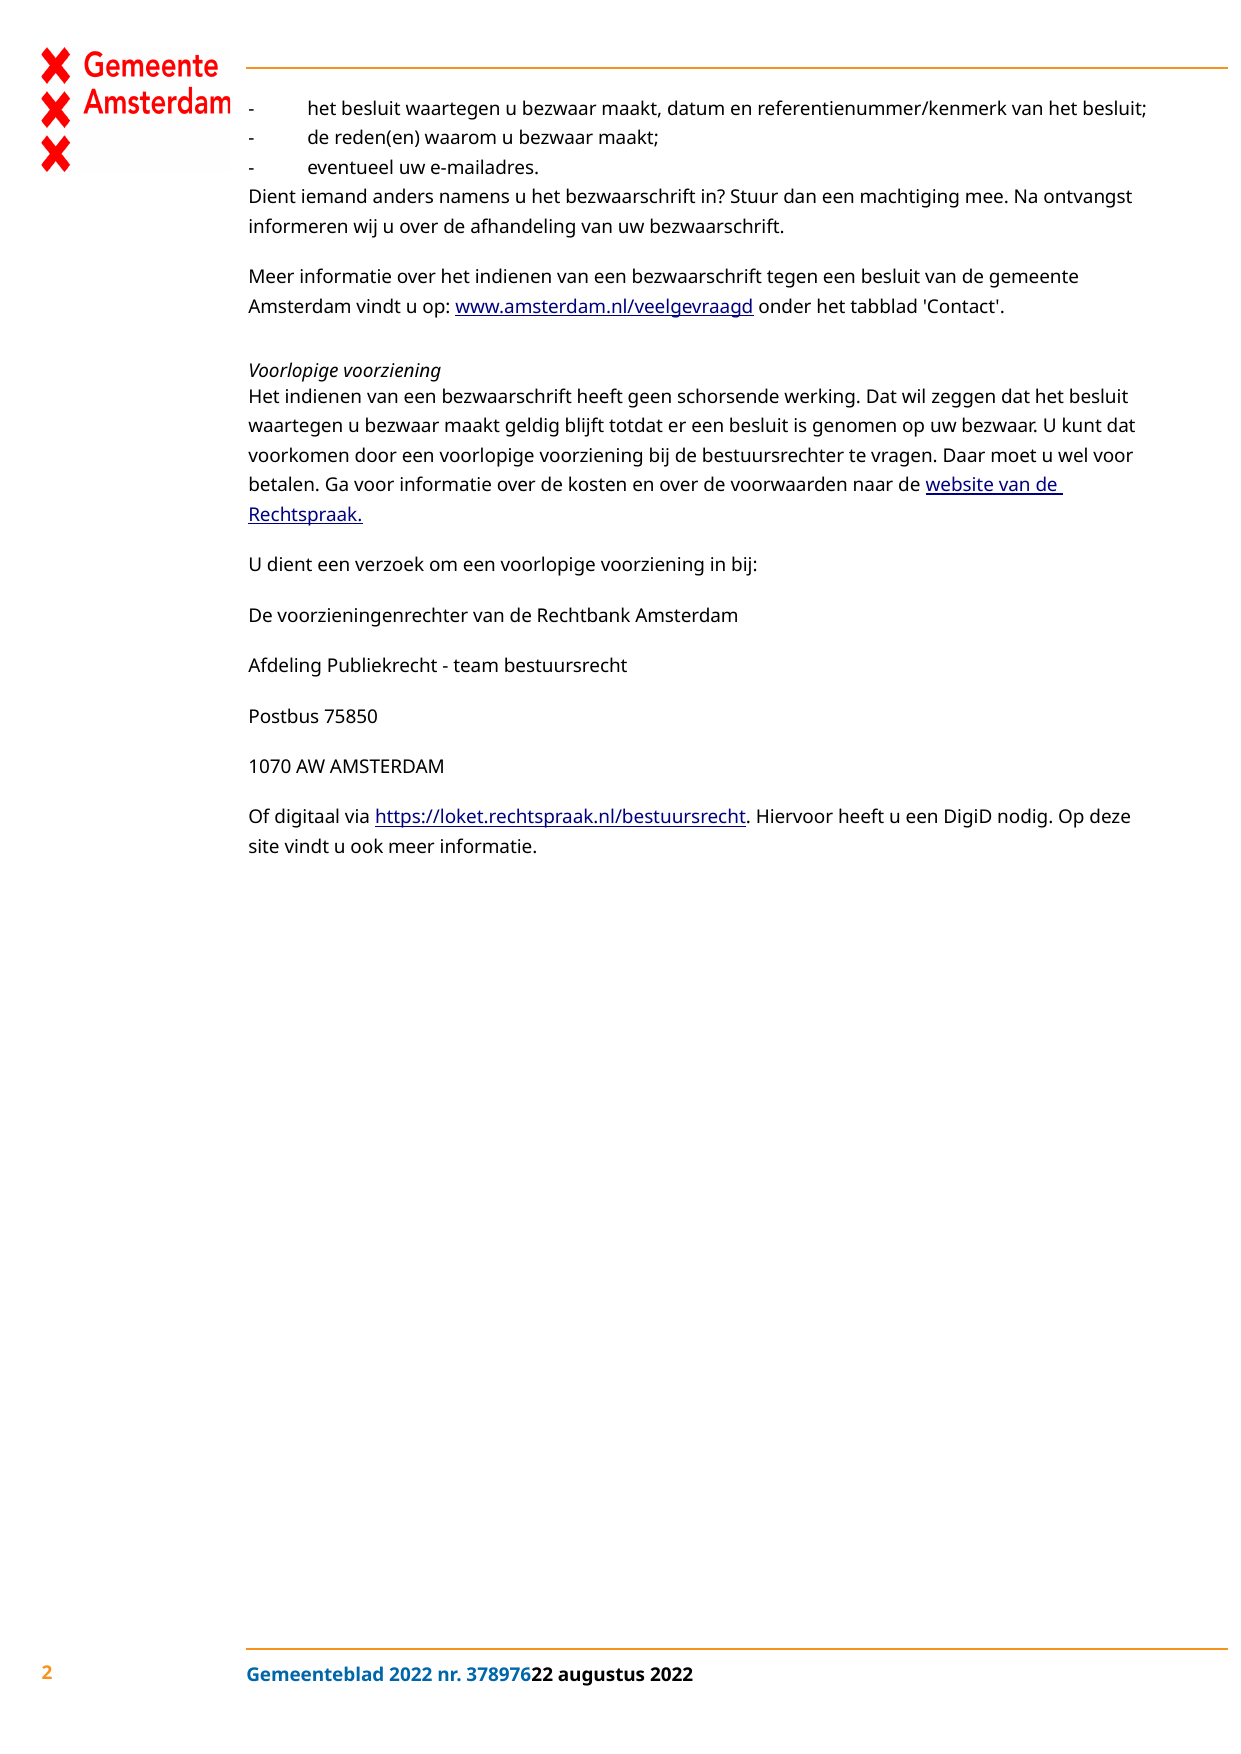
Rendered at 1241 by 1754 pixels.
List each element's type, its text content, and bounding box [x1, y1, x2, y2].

text 1070 AW AMSTERDAM [248, 753, 1152, 779]
text Postbus 75850 [248, 703, 1152, 728]
text Dient iemand anders namens u het bezwaarschrift in? Stuur dan een machtiging mee. Na ontvangst informeren wij u over de afhandeling van uw bezwaarschrift. [248, 183, 1152, 239]
list eventueel uw e-mailadres. [248, 154, 1152, 180]
list de reden(en) waarom u bezwaar maakt; [248, 124, 1152, 150]
text Het indienen van een bezwaarschrift heeft geen schorsende werking. Dat wil zeggen dat het besluit waartegen u bezwaar maakt geldig blijft totdat er een besluit is genomen op uw bezwaar. U kunt dat voorkomen door een voorlopige voorziening bij de bestuursrechter te vragen. Daar moet u wel voor betalen. Ga voor informatie over de kosten en over de voorwaarden naar de website van de Rechtspraak. [248, 383, 1152, 527]
list het besluit waartegen u bezwaar maakt, datum en referentienummer/kenmerk van het besluit; [248, 95, 1152, 121]
text Afdeling Publiekrecht - team bestuursrecht [248, 652, 1152, 678]
text Of digitaal via https://loket.rechtspraak.nl/bestuursrecht. Hiervoor heeft u een DigiD nodig. Op deze site vindt u ook meer informatie. [248, 804, 1152, 859]
text Meer informatie over het indienen van een bezwaarschrift tegen een besluit van de gemeente Amsterdam vindt u op: www.amsterdam.nl/veelgevraagd onder het tabblad 'Contact'. [248, 263, 1152, 319]
text U dient een verzoek om een voorlopige voorziening in bij: [248, 552, 1152, 577]
text Voorlopige voorziening [248, 357, 1152, 383]
picture [41, 47, 231, 172]
text De voorzieningenrechter van de Rechtbank Amsterdam [248, 602, 1152, 628]
